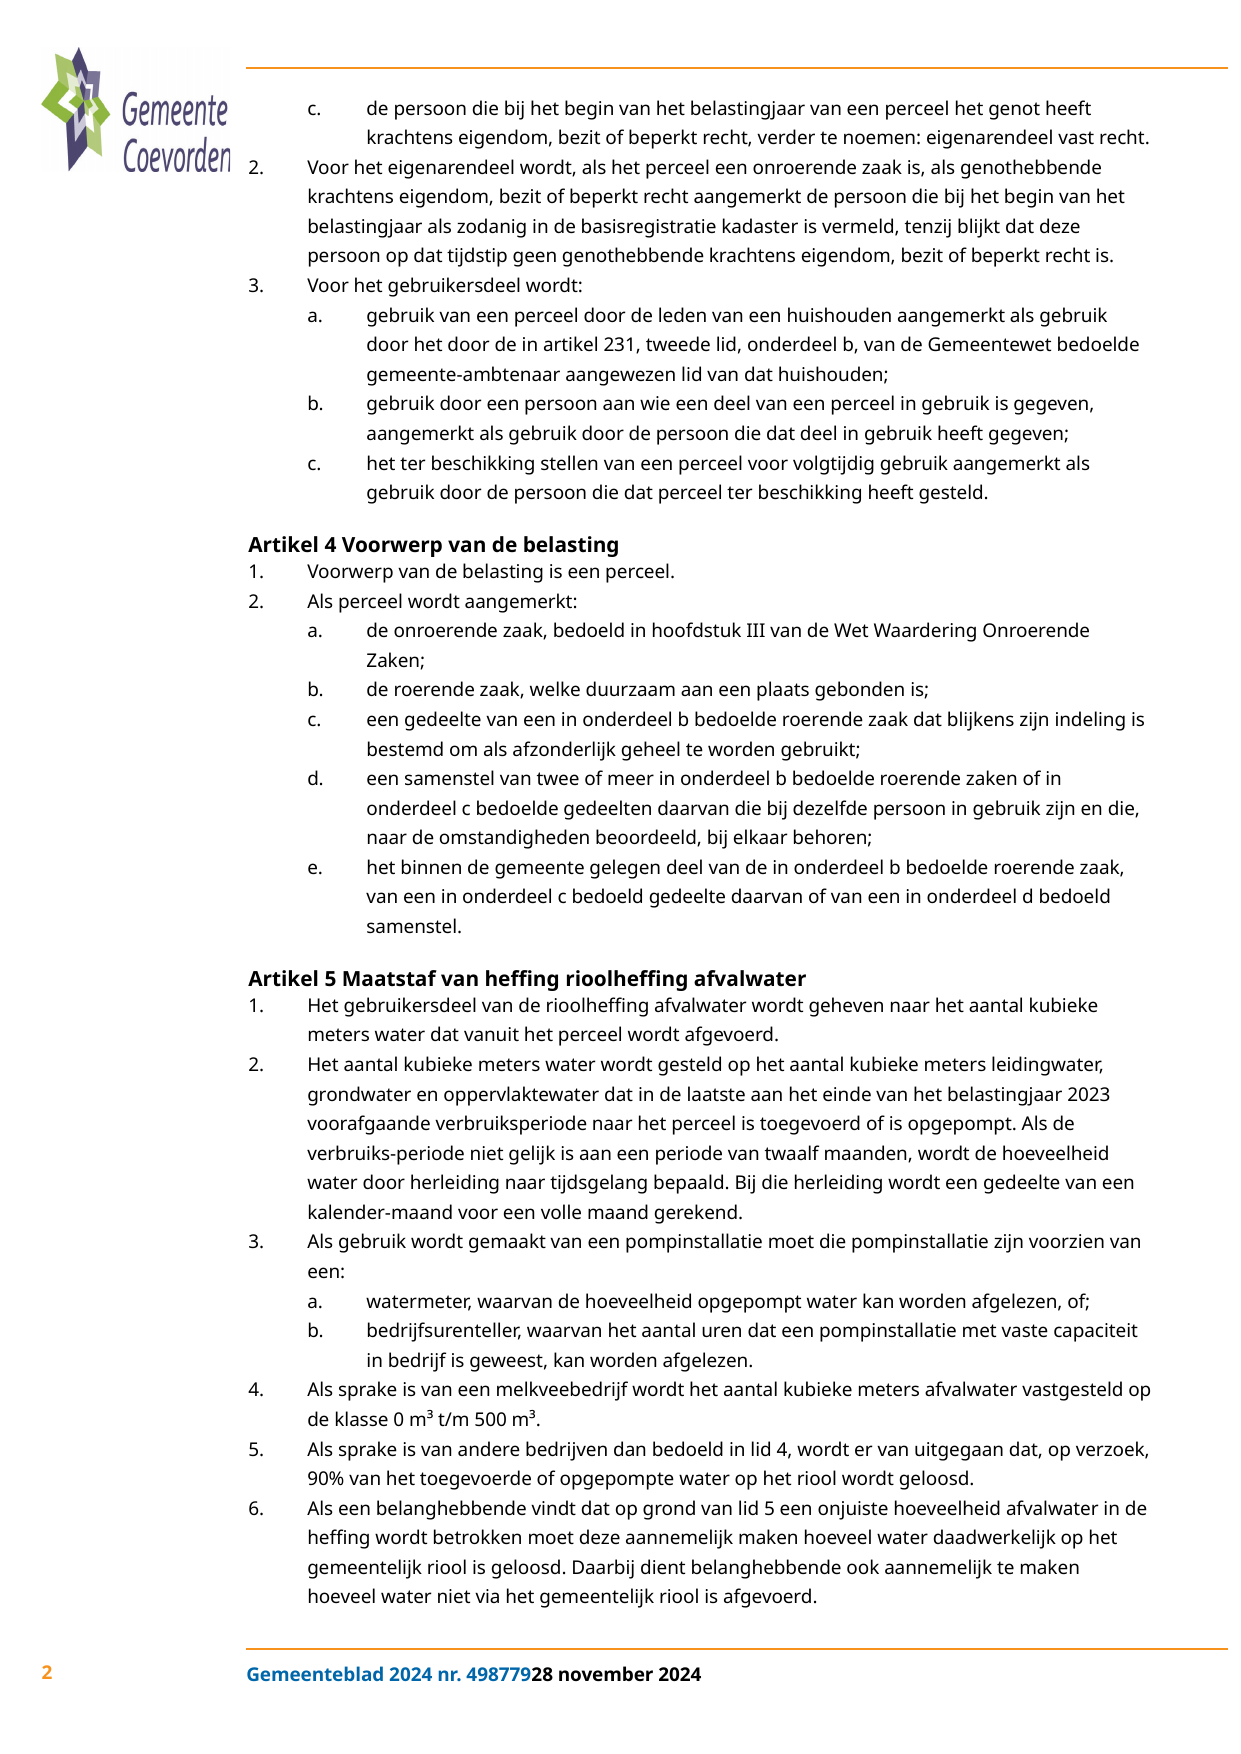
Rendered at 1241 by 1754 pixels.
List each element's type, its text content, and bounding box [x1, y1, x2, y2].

list Als perceel wordt aangemerkt: [248, 588, 1152, 613]
list een samenstel van twee of meer in onderdeel b bedoelde roerende zaken of in onderdeel c bedoelde gedeelten daarvan die bij dezelfde persoon in gebruik zijn en die, naar de omstandigheden beoordeeld, bij elkaar behoren; [307, 765, 1152, 850]
list watermeter, waarvan de hoeveelheid opgepompt water kan worden afgelezen, of; [307, 1288, 1152, 1314]
text Artikel 5 Maatstaf van heffing rioolheffing afvalwater [248, 964, 1152, 992]
list Als een belanghebbende vindt dat op grond van lid 5 een onjuiste hoeveelheid afvalwater in de heffing wordt betrokken moet deze aannemelijk maken hoeveel water daadwerkelijk op het gemeentelijk riool is geloosd. Daarbij dient belanghebbende ook aannemelijk te maken hoeveel water niet via het gemeentelijk riool is afgevoerd. [248, 1495, 1152, 1609]
list de persoon die bij het begin van het belastingjaar van een perceel het genot heeft krachtens eigendom, bezit of beperkt recht, verder te noemen: eigenarendeel vast recht. [307, 95, 1152, 150]
list Als gebruik wordt gemaakt van een pompinstallatie moet die pompinstallatie zijn voorzien van een: [248, 1229, 1152, 1284]
list de roerende zaak, welke duurzaam aan een plaats gebonden is; [307, 677, 1152, 702]
picture [41, 47, 231, 172]
list gebruik door een persoon aan wie een deel van een perceel in gebruik is gegeven, aangemerkt als gebruik door de persoon die dat deel in gebruik heeft gegeven; [307, 391, 1152, 446]
list het binnen de gemeente gelegen deel van de in onderdeel b bedoelde roerende zaak, van een in onderdeel c bedoeld gedeelte daarvan of van een in onderdeel d bedoeld samenstel. [307, 854, 1152, 939]
list Het aantal kubieke meters water wordt gesteld op het aantal kubieke meters leidingwater, grondwater en oppervlaktewater dat in de laatste aan het einde van het belastingjaar 2023 voorafgaande verbruiksperiode naar het perceel is toegevoerd of is opgepompt. Als de verbruiks-periode niet gelijk is aan een periode van twaalf maanden, wordt de hoeveelheid water door herleiding naar tijdsgelang bepaald. Bij die herleiding wordt een gedeelte van een kalender-maand voor een volle maand gerekend. [248, 1051, 1152, 1225]
list Als sprake is van een melkveebedrijf wordt het aantal kubieke meters afvalwater vastgesteld op de klasse 0 m³ t/m 500 m³. [248, 1377, 1152, 1432]
list gebruik van een perceel door de leden van een huishouden aangemerkt als gebruik door het door de in artikel 231, tweede lid, onderdeel b, van de Gemeentewet bedoelde gemeente-ambtenaar aangewezen lid van dat huishouden; [307, 302, 1152, 387]
text Artikel 4 Voorwerp van de belasting [248, 530, 1152, 558]
list Voor het gebruikersdeel wordt: [248, 272, 1152, 298]
list Voorwerp van de belasting is een perceel. [248, 558, 1152, 584]
list bedrijfsurenteller, waarvan het aantal uren dat een pompinstallatie met vaste capaciteit in bedrijf is geweest, kan worden afgelezen. [307, 1317, 1152, 1373]
list de onroerende zaak, bedoeld in hoofdstuk III van de Wet Waardering Onroerende Zaken; [307, 617, 1152, 673]
list Voor het eigenarendeel wordt, als het perceel een onroerende zaak is, als genothebbende krachtens eigendom, bezit of beperkt recht aangemerkt de persoon die bij het begin van het belastingjaar als zodanig in de basisregistratie kadaster is vermeld, tenzij blijkt dat deze persoon op dat tijdstip geen genothebbende krachtens eigendom, bezit of beperkt recht is. [248, 154, 1152, 268]
list het ter beschikking stellen van een perceel voor volgtijdig gebruik aangemerkt als gebruik door de persoon die dat perceel ter beschikking heeft gesteld. [307, 450, 1152, 505]
list een gedeelte van een in onderdeel b bedoelde roerende zaak dat blijkens zijn indeling is bestemd om als afzonderlijk geheel te worden gebruikt; [307, 706, 1152, 761]
list Het gebruikersdeel van de rioolheffing afvalwater wordt geheven naar het aantal kubieke meters water dat vanuit het perceel wordt afgevoerd. [248, 992, 1152, 1047]
list Als sprake is van andere bedrijven dan bedoeld in lid 4, wordt er van uitgegaan dat, op verzoek, 90% van het toegevoerde of opgepompte water op het riool wordt geloosd. [248, 1436, 1152, 1491]
